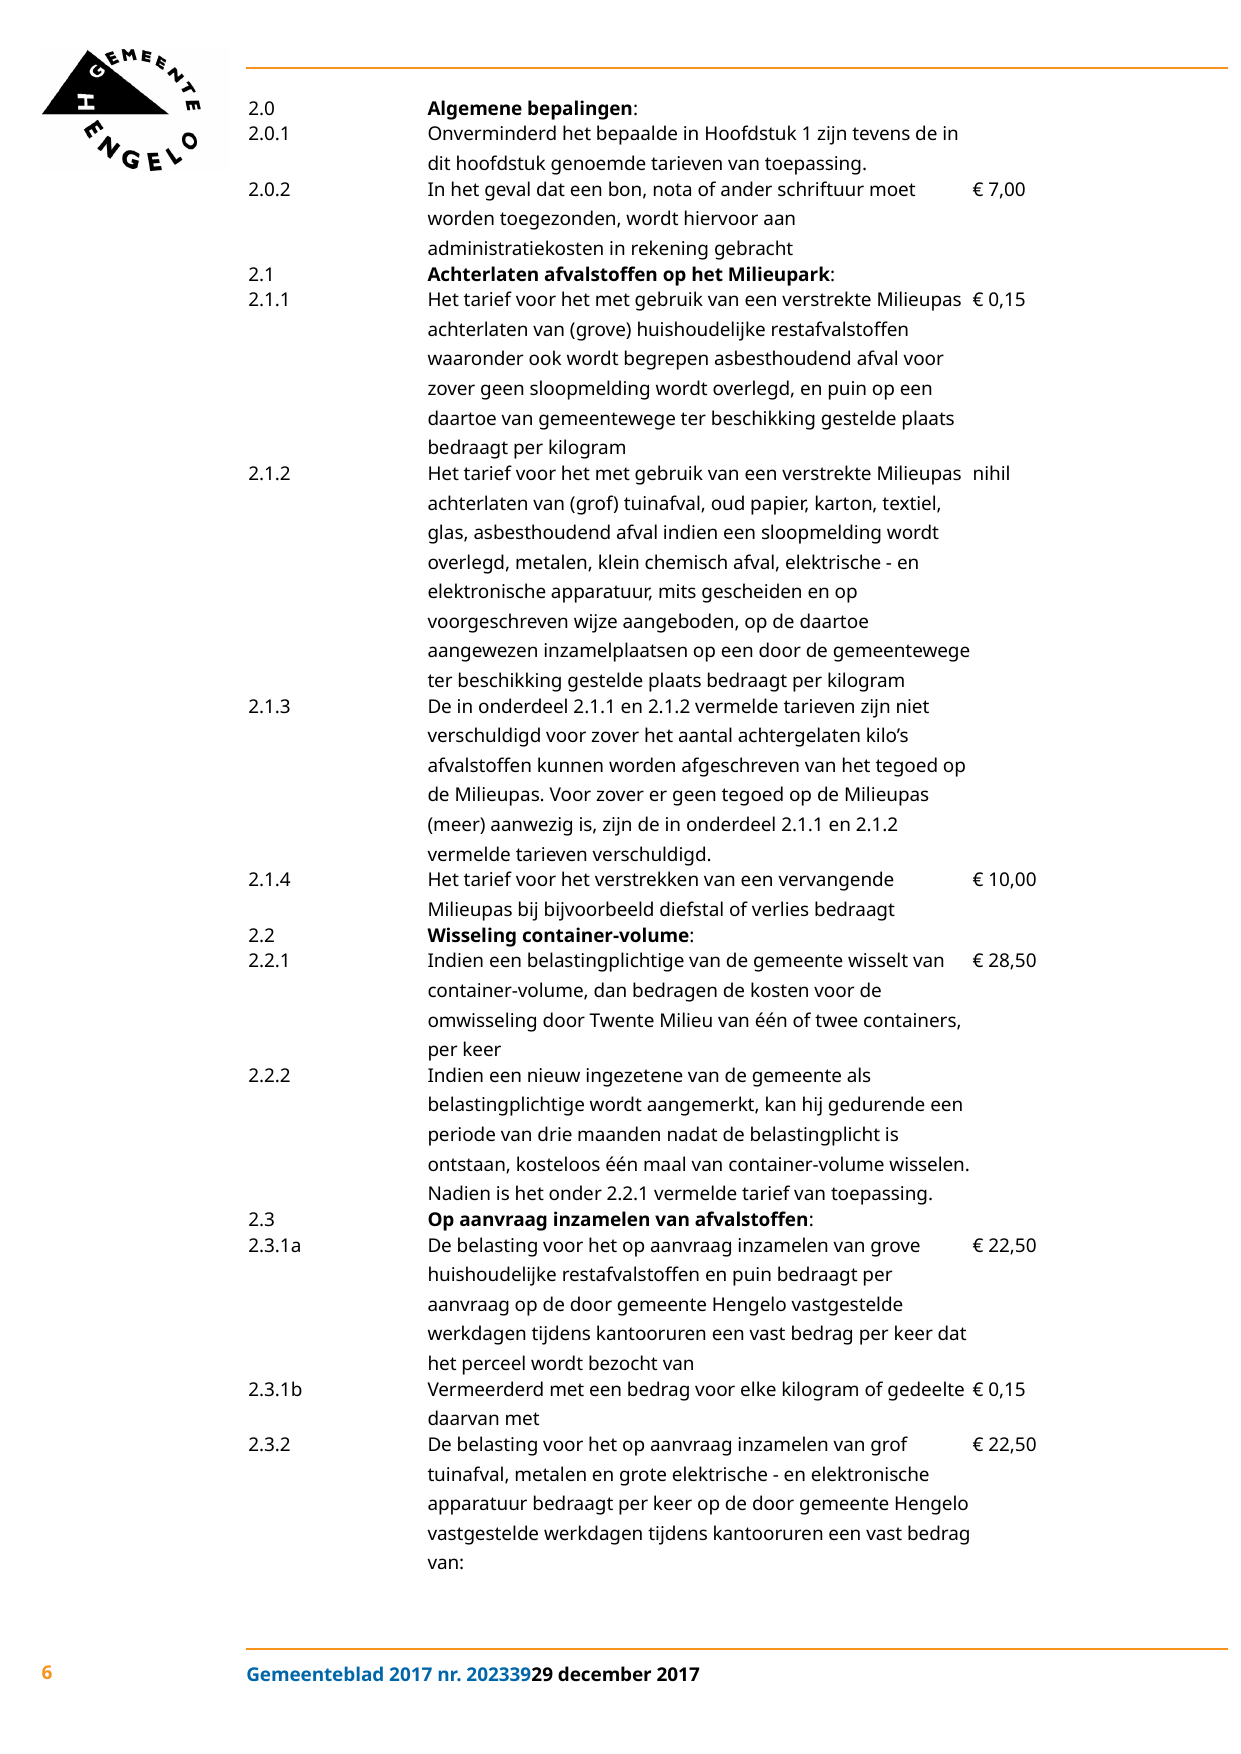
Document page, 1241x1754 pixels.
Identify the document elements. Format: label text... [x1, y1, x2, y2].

table_cell Het tarief voor het met gebruik van een verstrekte Milieupas achterlaten van (grove) huishoudelijke restafvalstoffen waaronder ook wordt begrepen asbesthoudend afval voor zover geen sloopmelding wordt overlegd, en puin op een daartoe van gemeentewege ter beschikking gestelde plaats bedraagt per kilogram [427, 286, 972, 460]
table_cell 2.1 [248, 261, 427, 286]
table_cell nihil [973, 460, 1152, 693]
table_cell De belasting voor het op aanvraag inzamelen van grof tuinafval, metalen en grote elektrische - en elektronische apparatuur bedraagt per keer op de door gemeente Hengelo vastgestelde werkdagen tijdens kantooruren een vast bedrag van: [427, 1431, 972, 1575]
table_cell Achterlaten afvalstoffen op het Milieupark: [427, 261, 972, 286]
table_cell Het tarief voor het met gebruik van een verstrekte Milieupas achterlaten van (grof) tuinafval, oud papier, karton, textiel, glas, asbesthoudend afval indien een sloopmelding wordt overlegd, metalen, klein chemisch afval, elektrische - en elektronische apparatuur, mits gescheiden en op voorgeschreven wijze aangeboden, op de daartoe aangewezen inzamelplaatsen op een door de gemeentewege ter beschikking gestelde plaats bedraagt per kilogram [427, 460, 972, 693]
table_cell Het tarief voor het verstrekken van een vervangende Milieupas bij bijvoorbeeld diefstal of verlies bedraagt [427, 867, 972, 922]
picture [41, 47, 231, 172]
table_header 2.0 [248, 95, 427, 121]
table_cell 2.3 [248, 1206, 427, 1232]
table_cell 2.1.4 [248, 867, 427, 922]
table_header Algemene bepalingen: [427, 95, 972, 121]
table_cell € 7,00 [973, 176, 1152, 261]
table_cell € 28,50 [973, 948, 1152, 1062]
table_cell 2.3.2 [248, 1431, 427, 1575]
table_cell € 10,00 [973, 867, 1152, 922]
table_cell [973, 1206, 1152, 1232]
table_cell 2.2 [248, 922, 427, 948]
table_cell 2.2.1 [248, 948, 427, 1062]
table_header [973, 95, 1152, 121]
table_cell Wisseling container-volume: [427, 922, 972, 948]
table_cell 2.0.1 [248, 121, 427, 176]
table_cell De belasting voor het op aanvraag inzamelen van grove huishoudelijke restafvalstoffen en puin bedraagt per aanvraag op de door gemeente Hengelo vastgestelde werkdagen tijdens kantooruren een vast bedrag per keer dat het perceel wordt bezocht van [427, 1232, 972, 1376]
table_cell 2.1.1 [248, 286, 427, 460]
table_cell [973, 121, 1152, 176]
table_cell € 22,50 [973, 1431, 1152, 1575]
table_cell 2.3.1a [248, 1232, 427, 1376]
table_cell € 0,15 [973, 286, 1152, 460]
table_cell De in onderdeel 2.1.1 en 2.1.2 vermelde tarieven zijn niet verschuldigd voor zover het aantal achtergelaten kilo’s afvalstoffen kunnen worden afgeschreven van het tegoed op de Milieupas. Voor zover er geen tegoed op de Milieupas (meer) aanwezig is, zijn de in onderdeel 2.1.1 en 2.1.2 vermelde tarieven verschuldigd. [427, 693, 972, 867]
table_cell In het geval dat een bon, nota of ander schriftuur moet worden toegezonden, wordt hiervoor aan administratiekosten in rekening gebracht [427, 176, 972, 261]
table_cell 2.1.3 [248, 693, 427, 867]
table_cell € 0,15 [973, 1376, 1152, 1431]
table_cell Vermeerderd met een bedrag voor elke kilogram of gedeelte daarvan met [427, 1376, 972, 1431]
table_cell 2.3.1b [248, 1376, 427, 1431]
table_cell [973, 693, 1152, 867]
table_cell Onverminderd het bepaalde in Hoofdstuk 1 zijn tevens de in dit hoofdstuk genoemde tarieven van toepassing. [427, 121, 972, 176]
table_cell € 22,50 [973, 1232, 1152, 1376]
table_cell 2.0.2 [248, 176, 427, 261]
table_cell [973, 261, 1152, 286]
table_cell [973, 922, 1152, 948]
table_cell Op aanvraag inzamelen van afvalstoffen: [427, 1206, 972, 1232]
table_cell Indien een nieuw ingezetene van de gemeente als belastingplichtige wordt aangemerkt, kan hij gedurende een periode van drie maanden nadat de belastingplicht is ontstaan, kosteloos één maal van container-volume wisselen. Nadien is het onder 2.2.1 vermelde tarief van toepassing. [427, 1062, 972, 1206]
table_cell 2.2.2 [248, 1062, 427, 1206]
table_cell 2.1.2 [248, 460, 427, 693]
table_cell Indien een belastingplichtige van de gemeente wisselt van container-volume, dan bedragen de kosten voor de omwisseling door Twente Milieu van één of twee containers, per keer [427, 948, 972, 1062]
table_cell [973, 1062, 1152, 1206]
